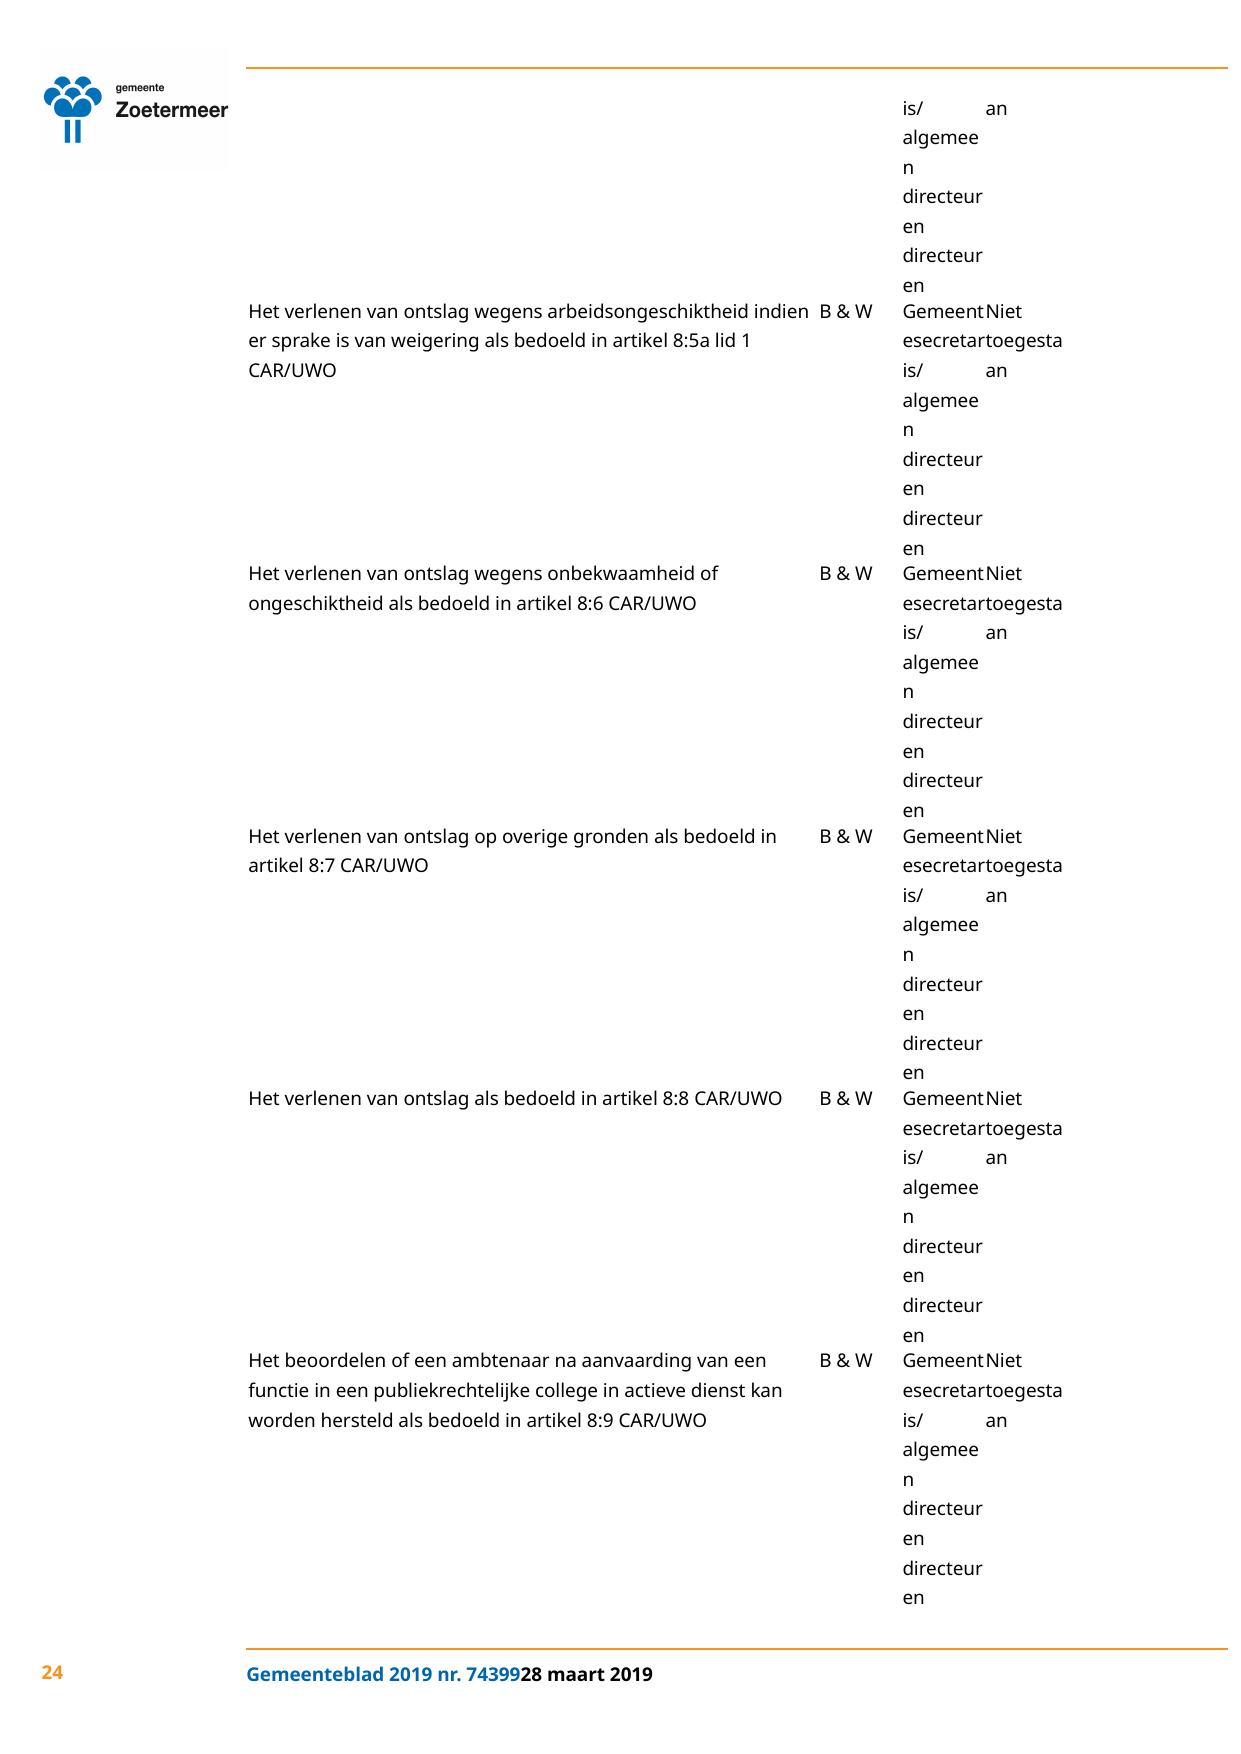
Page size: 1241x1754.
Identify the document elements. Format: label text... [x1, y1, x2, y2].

table_cell Het beoordelen of een ambtenaar na aanvaarding van een functie in een publiekrechtelijke college in actieve dienst kan worden hersteld als bedoeld in artikel 8:9 CAR/UWO [248, 1348, 819, 1610]
table_cell is/ algemeen directeur en directeuren [902, 95, 985, 298]
table_cell Het verlenen van ontslag wegens arbeidsongeschiktheid indien er sprake is van weigering als bedoeld in artikel 8:5a lid 1 CAR/UWO [248, 298, 819, 560]
table_cell B & W [819, 1085, 902, 1348]
table_cell Gemeentesecretaris/ algemeen directeur en directeuren [902, 560, 985, 823]
table_cell B & W [819, 560, 902, 823]
table_cell Niet toegestaan [985, 1348, 1068, 1610]
table_cell Niet toegestaan [985, 1085, 1068, 1348]
table_cell B & W [819, 823, 902, 1085]
table_cell Gemeentesecretaris/ algemeen directeur en directeuren [902, 298, 985, 560]
picture [41, 47, 231, 172]
table_cell Het verlenen van ontslag als bedoeld in artikel 8:8 CAR/UWO [248, 1085, 819, 1348]
table_cell Niet toegestaan [985, 560, 1068, 823]
table_cell [248, 95, 819, 298]
table_cell Het verlenen van ontslag op overige gronden als bedoeld in artikel 8:7 CAR/UWO [248, 823, 819, 1085]
table_cell Het verlenen van ontslag wegens onbekwaamheid of ongeschiktheid als bedoeld in artikel 8:6 CAR/UWO [248, 560, 819, 823]
table_cell an [985, 95, 1068, 298]
table_cell B & W [819, 298, 902, 560]
table_cell Niet toegestaan [985, 823, 1068, 1085]
table_cell B & W [819, 1348, 902, 1610]
table_cell Niet toegestaan [985, 298, 1068, 560]
table_cell Gemeentesecretaris/ algemeen directeur en directeuren [902, 1085, 985, 1348]
table_cell Gemeentesecretaris/ algemeen directeur en directeuren [902, 1348, 985, 1610]
table_cell [819, 95, 902, 298]
table_cell Gemeentesecretaris/ algemeen directeur en directeuren [902, 823, 985, 1085]
